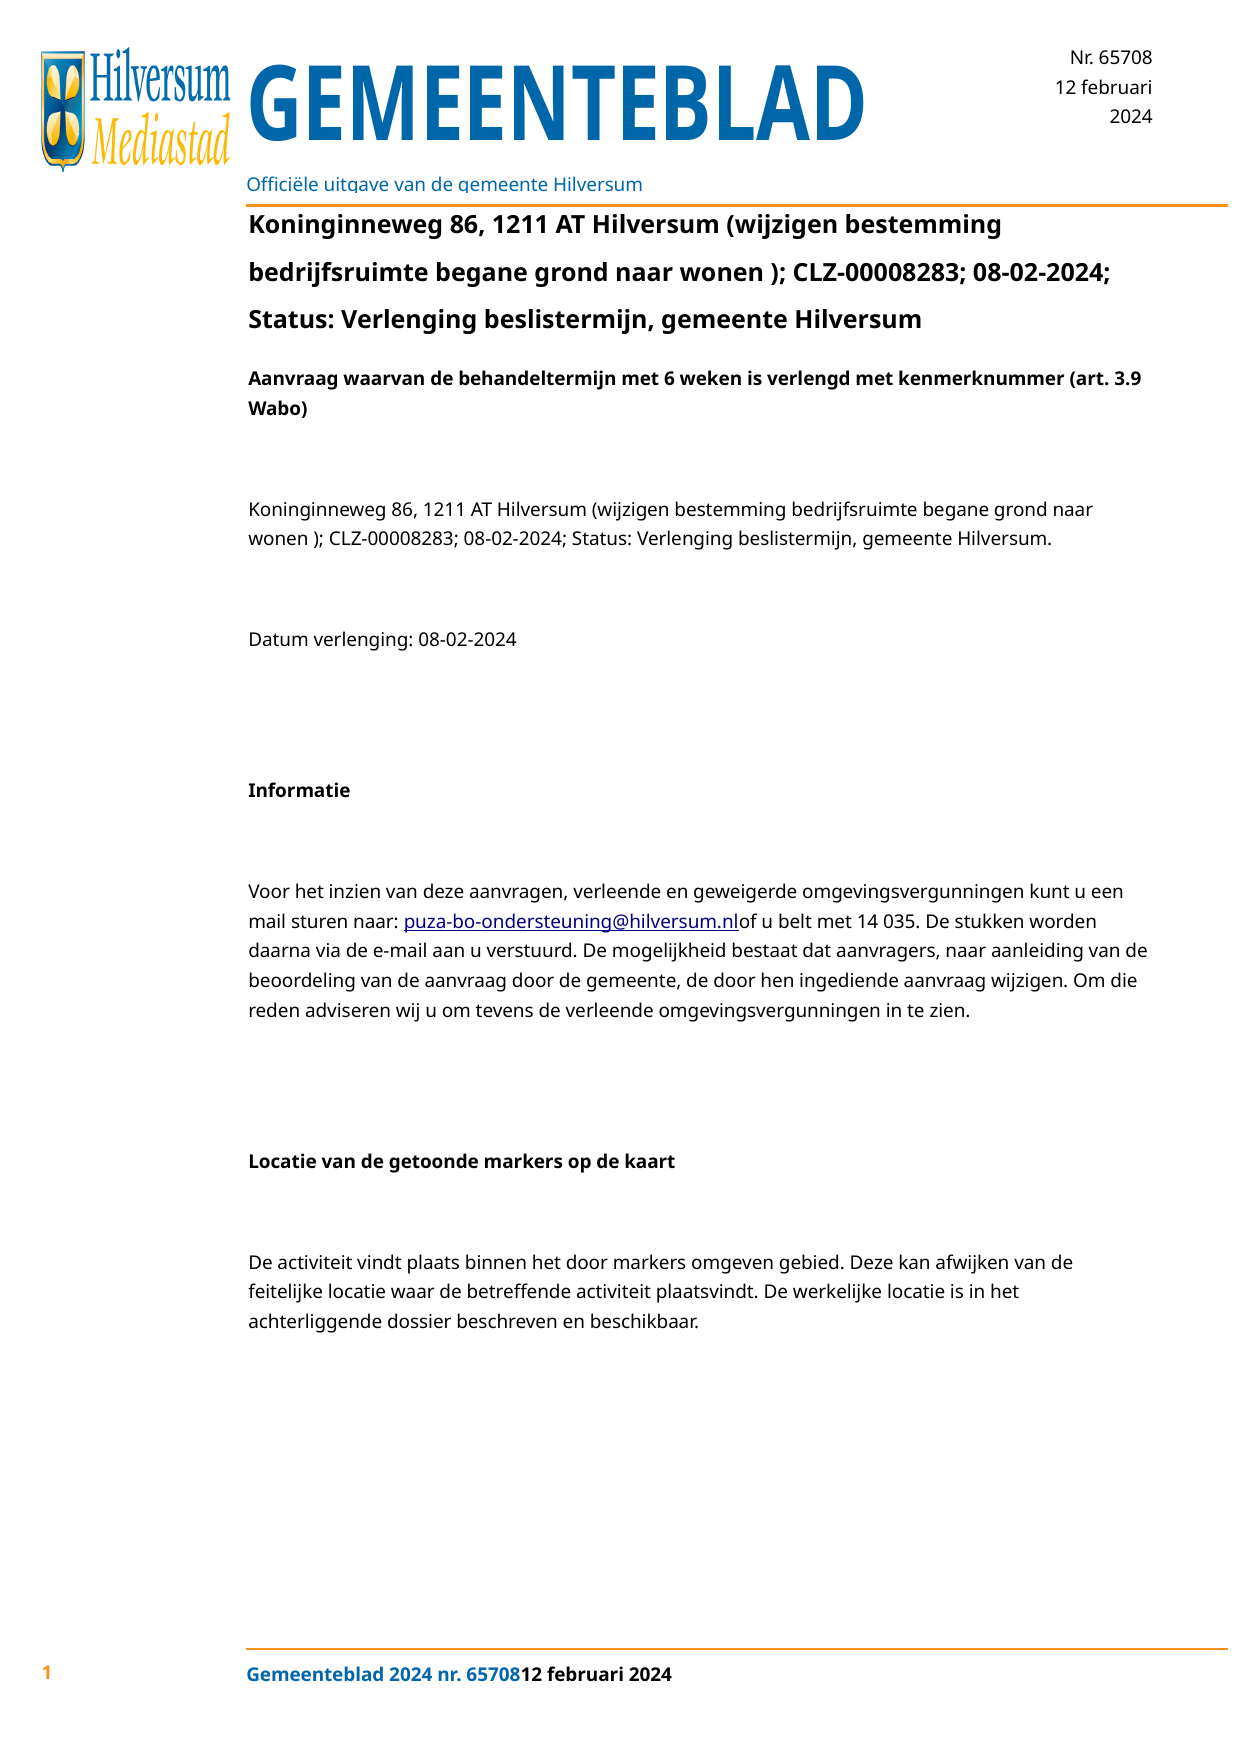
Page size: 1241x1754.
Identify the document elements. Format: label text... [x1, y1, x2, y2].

picture [41, 47, 231, 172]
text De activiteit vindt plaats binnen het door markers omgeven gebied. Deze kan afwijken van de feitelijke locatie waar de betreffende activiteit plaatsvindt. De werkelijke locatie is in het achterliggende dossier beschreven en beschikbaar. [248, 1249, 1152, 1334]
text Koninginneweg 86, 1211 AT Hilversum (wijzigen bestemming bedrijfsruimte begane grond naar wonen ); CLZ-00008283; 08-02-2024; Status: Verlenging beslistermijn, gemeente Hilversum. [248, 496, 1152, 551]
text Aanvraag waarvan de behandeltermijn met 6 weken is verlengd met kenmerknummer (art. 3.9 Wabo) [248, 366, 1152, 421]
text Datum verlenging: 08-02-2024 [248, 626, 1152, 652]
text Informatie [248, 778, 1152, 803]
text Voor het inzien van deze aanvragen, verleende en geweigerde omgevingsvergunningen kunt u een mail sturen naar: puza-bo-ondersteuning@hilversum.nlof u belt met 14 035. De stukken worden daarna via de e-mail aan u verstuurd. De mogelijkheid bestaat dat aanvragers, naar aanleiding van de beoordeling van de aanvraag door de gemeente, de door hen ingediende aanvraag wijzigen. Om die reden adviseren wij u om tevens de verleende omgevingsvergunningen in te zien. [248, 878, 1152, 1022]
text Locatie van de getoonde markers op de kaart [248, 1148, 1152, 1174]
text Koninginneweg 86, 1211 AT Hilversum (wijzigen bestemming bedrijfsruimte begane grond naar wonen ); CLZ-00008283; 08-02-2024; Status: Verlenging beslistermijn, gemeente Hilversum [248, 207, 1152, 336]
